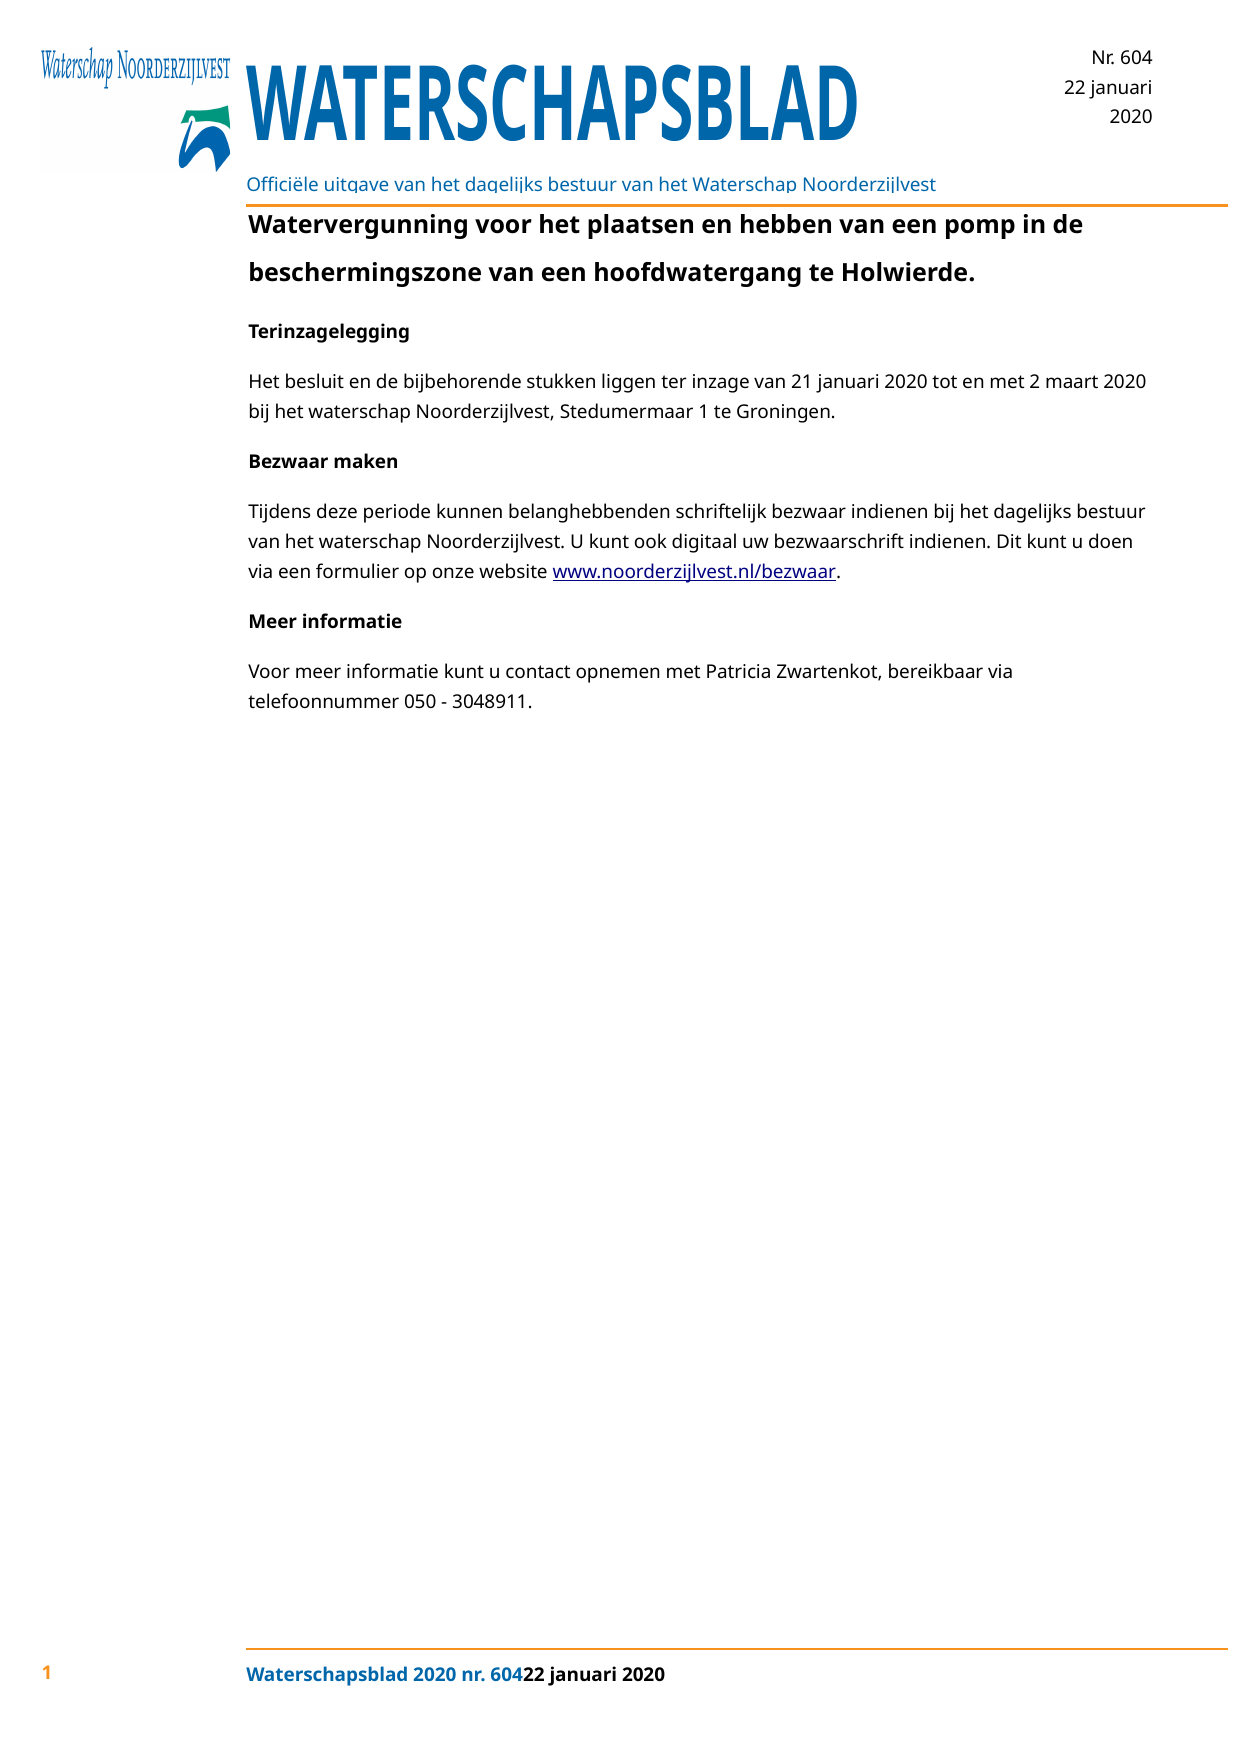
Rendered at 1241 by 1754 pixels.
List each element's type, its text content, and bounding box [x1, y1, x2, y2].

text Terinzagelegging [248, 318, 1152, 344]
text Meer informatie [248, 608, 1152, 634]
text Tijdens deze periode kunnen belanghebbenden schriftelijk bezwaar indienen bij het dagelijks bestuur van het waterschap Noorderzijlvest. U kunt ook digitaal uw bezwaarschrift indienen. Dit kunt u doen via een formulier op onze website www.noorderzijlvest.nl/bezwaar. [248, 499, 1152, 584]
picture [41, 47, 231, 172]
text Watervergunning voor het plaatsen en hebben van een pomp in de beschermingszone van een hoofdwatergang te Holwierde. [248, 207, 1152, 288]
text Voor meer informatie kunt u contact opnemen met Patricia Zwartenkot, bereikbaar via telefoonnummer 050 - 3048911. [248, 659, 1152, 714]
text Het besluit en de bijbehorende stukken liggen ter inzage van 21 januari 2020 tot en met 2 maart 2020 bij het waterschap Noorderzijlvest, Stedumermaar 1 te Groningen. [248, 368, 1152, 424]
text Bezwaar maken [248, 448, 1152, 474]
